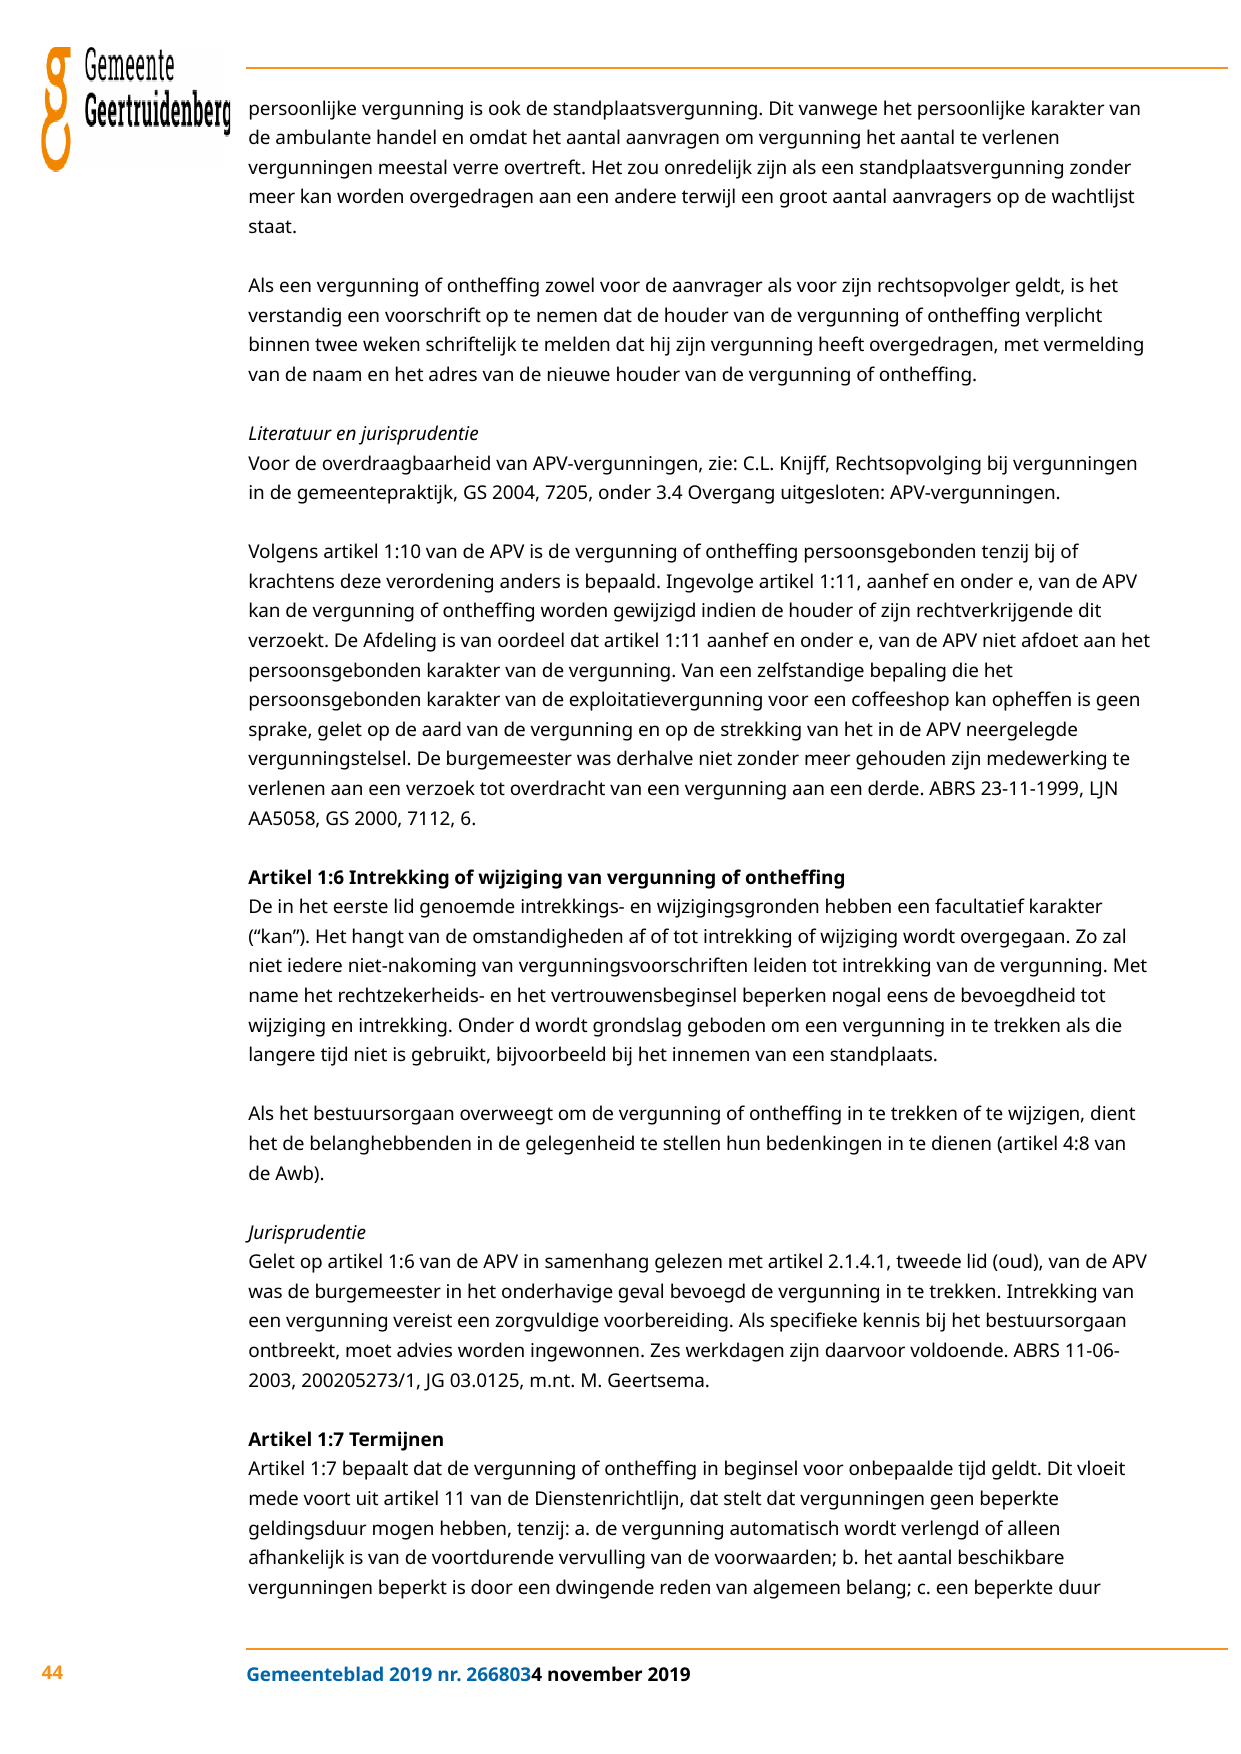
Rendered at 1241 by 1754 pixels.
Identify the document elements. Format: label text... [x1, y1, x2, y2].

text Jurisprudentie [248, 1219, 1152, 1245]
text De in het eerste lid genoemde intrekkings- en wijzigingsgronden hebben een facultatief karakter (“kan”). Het hangt van de omstandigheden af of tot intrekking of wijziging wordt overgegaan. Zo zal niet iedere niet-nakoming van vergunningsvoorschriften leiden tot intrekking van de vergunning. Met name het rechtzekerheids- en het vertrouwensbeginsel beperken nogal eens de bevoegdheid tot wijziging en intrekking. Onder d wordt grondslag geboden om een vergunning in te trekken als die langere tijd niet is gebruikt, bijvoorbeeld bij het innemen van een standplaats. [248, 893, 1152, 1067]
text Als het bestuursorgaan overweegt om de vergunning of ontheffing in te trekken of te wijzigen, dient het de belanghebbenden in de gelegenheid te stellen hun bedenkingen in te dienen (artikel 4:8 van de Awb). [248, 1101, 1152, 1186]
text Volgens artikel 1:10 van de APV is de vergunning of ontheffing persoonsgebonden tenzij bij of krachtens deze verordening anders is bepaald. Ingevolge artikel 1:11, aanhef en onder e, van de APV kan de vergunning of ontheffing worden gewijzigd indien de houder of zijn rechtverkrijgende dit verzoekt. De Afdeling is van oordeel dat artikel 1:11 aanhef en onder e, van de APV niet afdoet aan het persoonsgebonden karakter van de vergunning. Van een zelfstandige bepaling die het persoonsgebonden karakter van de exploitatievergunning voor een coffeeshop kan opheffen is geen sprake, gelet op de aard van de vergunning en op de strekking van het in de APV neergelegde vergunningstelsel. De burgemeester was derhalve niet zonder meer gehouden zijn medewerking te verlenen aan een verzoek tot overdracht van een vergunning aan een derde. ABRS 23-11-1999, LJN AA5058, GS 2000, 7112, 6. [248, 538, 1152, 831]
text Artikel 1:6 Intrekking of wijziging van vergunning of ontheffing [248, 864, 1152, 890]
picture [41, 47, 231, 172]
text Als een vergunning of ontheffing zowel voor de aanvrager als voor zijn rechtsopvolger geldt, is het verstandig een voorschrift op te nemen dat de houder van de vergunning of ontheffing verplicht binnen twee weken schriftelijk te melden dat hij zijn vergunning heeft overgedragen, met vermelding van de naam en het adres van de nieuwe houder van de vergunning of ontheffing. [248, 272, 1152, 387]
text Gelet op artikel 1:6 van de APV in samenhang gelezen met artikel 2.1.4.1, tweede lid (oud), van de APV was de burgemeester in het onderhavige geval bevoegd de vergunning in te trekken. Intrekking van een vergunning vereist een zorgvuldige voorbereiding. Als specifieke kennis bij het bestuursorgaan ontbreekt, moet advies worden ingewonnen. Zes werkdagen zijn daarvoor voldoende. ABRS 11-06-2003, 200205273/1, JG 03.0125, m.nt. M. Geertsema. [248, 1248, 1152, 1393]
text persoonlijke vergunning is ook de standplaatsvergunning. Dit vanwege het persoonlijke karakter van de ambulante handel en omdat het aantal aanvragen om vergunning het aantal te verlenen vergunningen meestal verre overtreft. Het zou onredelijk zijn als een standplaatsvergunning zonder meer kan worden overgedragen aan een andere terwijl een groot aantal aanvragers op de wachtlijst staat. [248, 95, 1152, 239]
text Artikel 1:7 Termijnen [248, 1426, 1152, 1452]
text Artikel 1:7 bepaalt dat de vergunning of ontheffing in beginsel voor onbepaalde tijd geldt. Dit vloeit mede voort uit artikel 11 van de Dienstenrichtlijn, dat stelt dat vergunningen geen beperkte geldingsduur mogen hebben, tenzij: a. de vergunning automatisch wordt verlengd of alleen afhankelijk is van de voortdurende vervulling van de voorwaarden; b. het aantal beschikbare vergunningen beperkt is door een dwingende reden van algemeen belang; c. een beperkte duur [248, 1456, 1152, 1600]
text Literatuur en jurisprudentie [248, 420, 1152, 446]
text Voor de overdraagbaarheid van APV-vergunningen, zie: C.L. Knijff, Rechtsopvolging bij vergunningen in de gemeentepraktijk, GS 2004, 7205, onder 3.4 Overgang uitgesloten: APV-vergunningen. [248, 450, 1152, 505]
